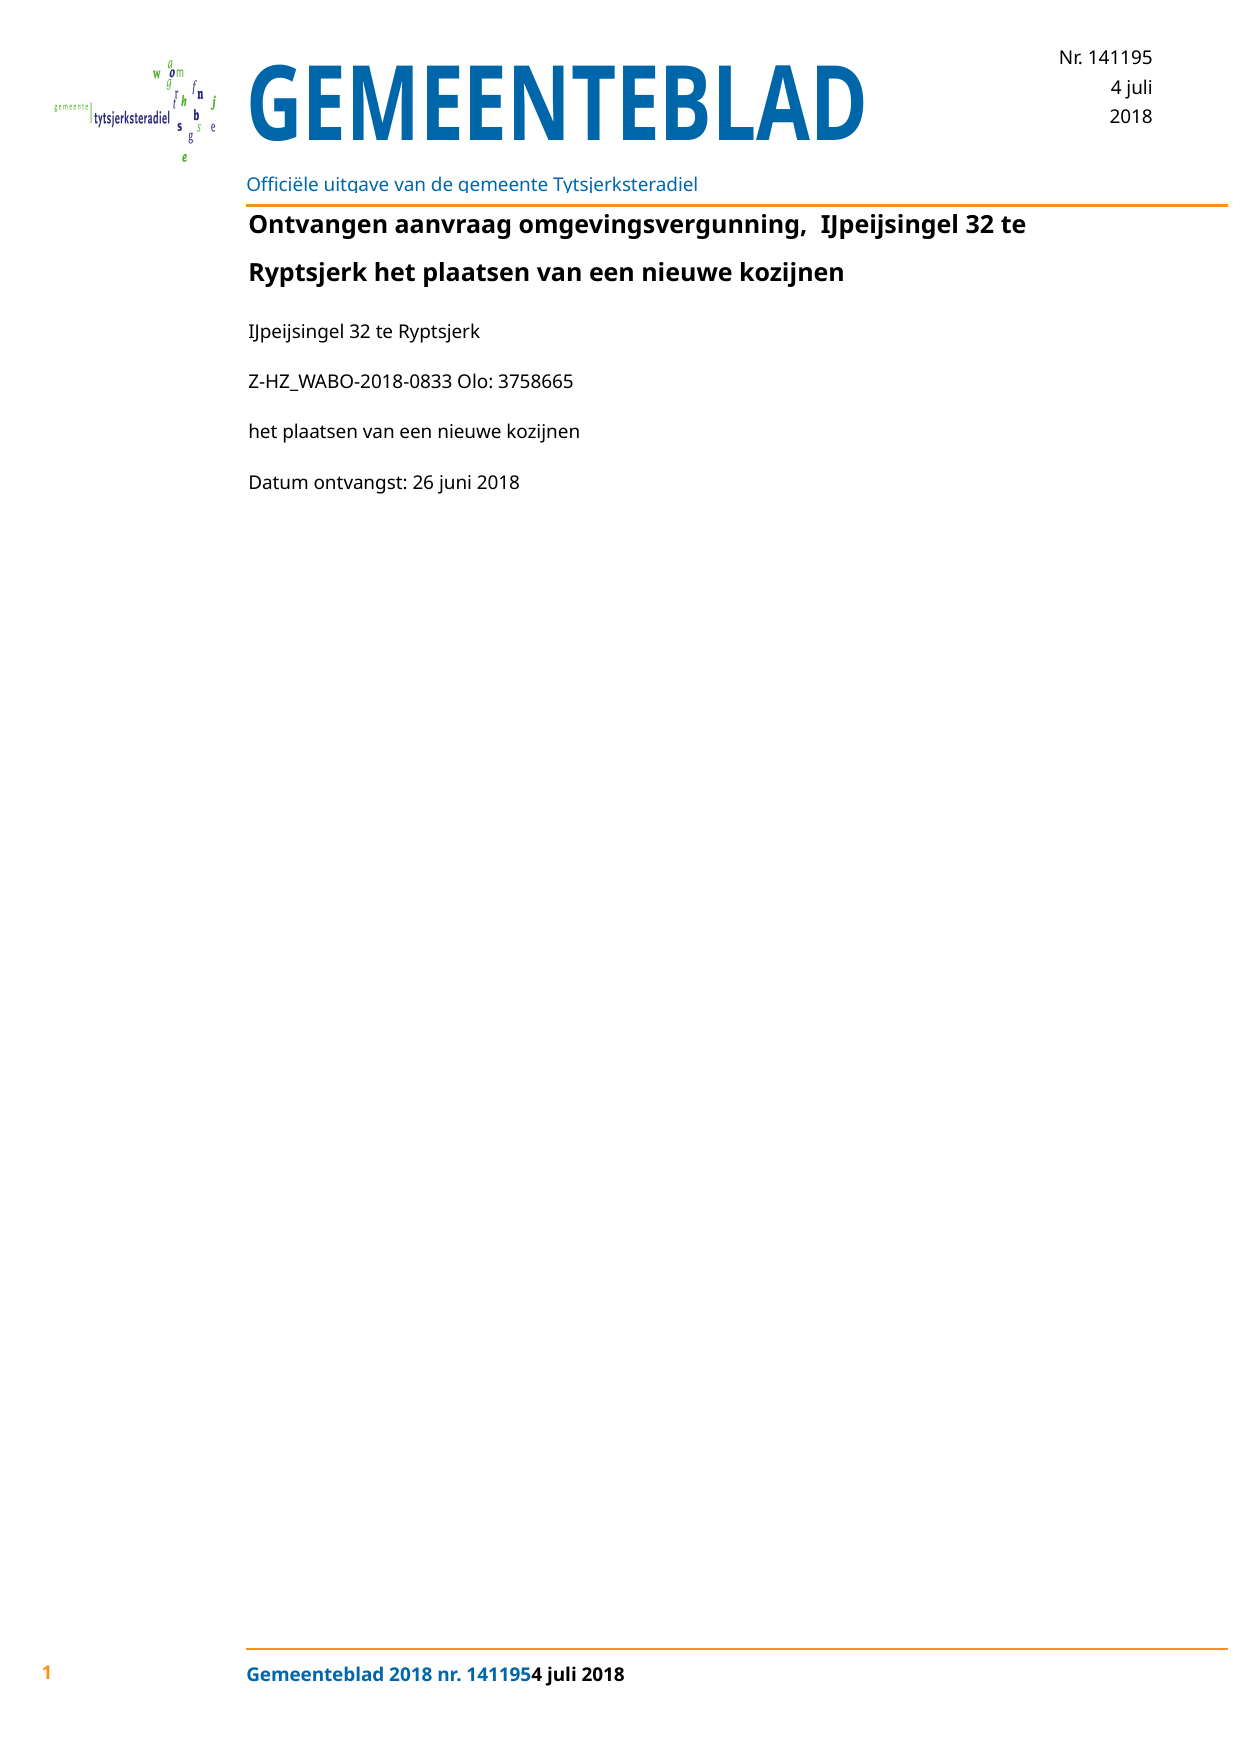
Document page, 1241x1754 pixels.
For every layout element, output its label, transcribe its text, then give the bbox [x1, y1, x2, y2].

text Ontvangen aanvraag omgevingsvergunning, IJpeijsingel 32 te Ryptsjerk het plaatsen van een nieuwe kozijnen [248, 207, 1152, 288]
text het plaatsen van een nieuwe kozijnen [248, 419, 1152, 444]
text Datum ontvangst: 26 juni 2018 [248, 469, 1152, 495]
text Z-HZ_WABO-2018-0833 Olo: 3758665 [248, 368, 1152, 394]
picture [41, 47, 231, 172]
text IJpeijsingel 32 te Ryptsjerk [248, 318, 1152, 344]
